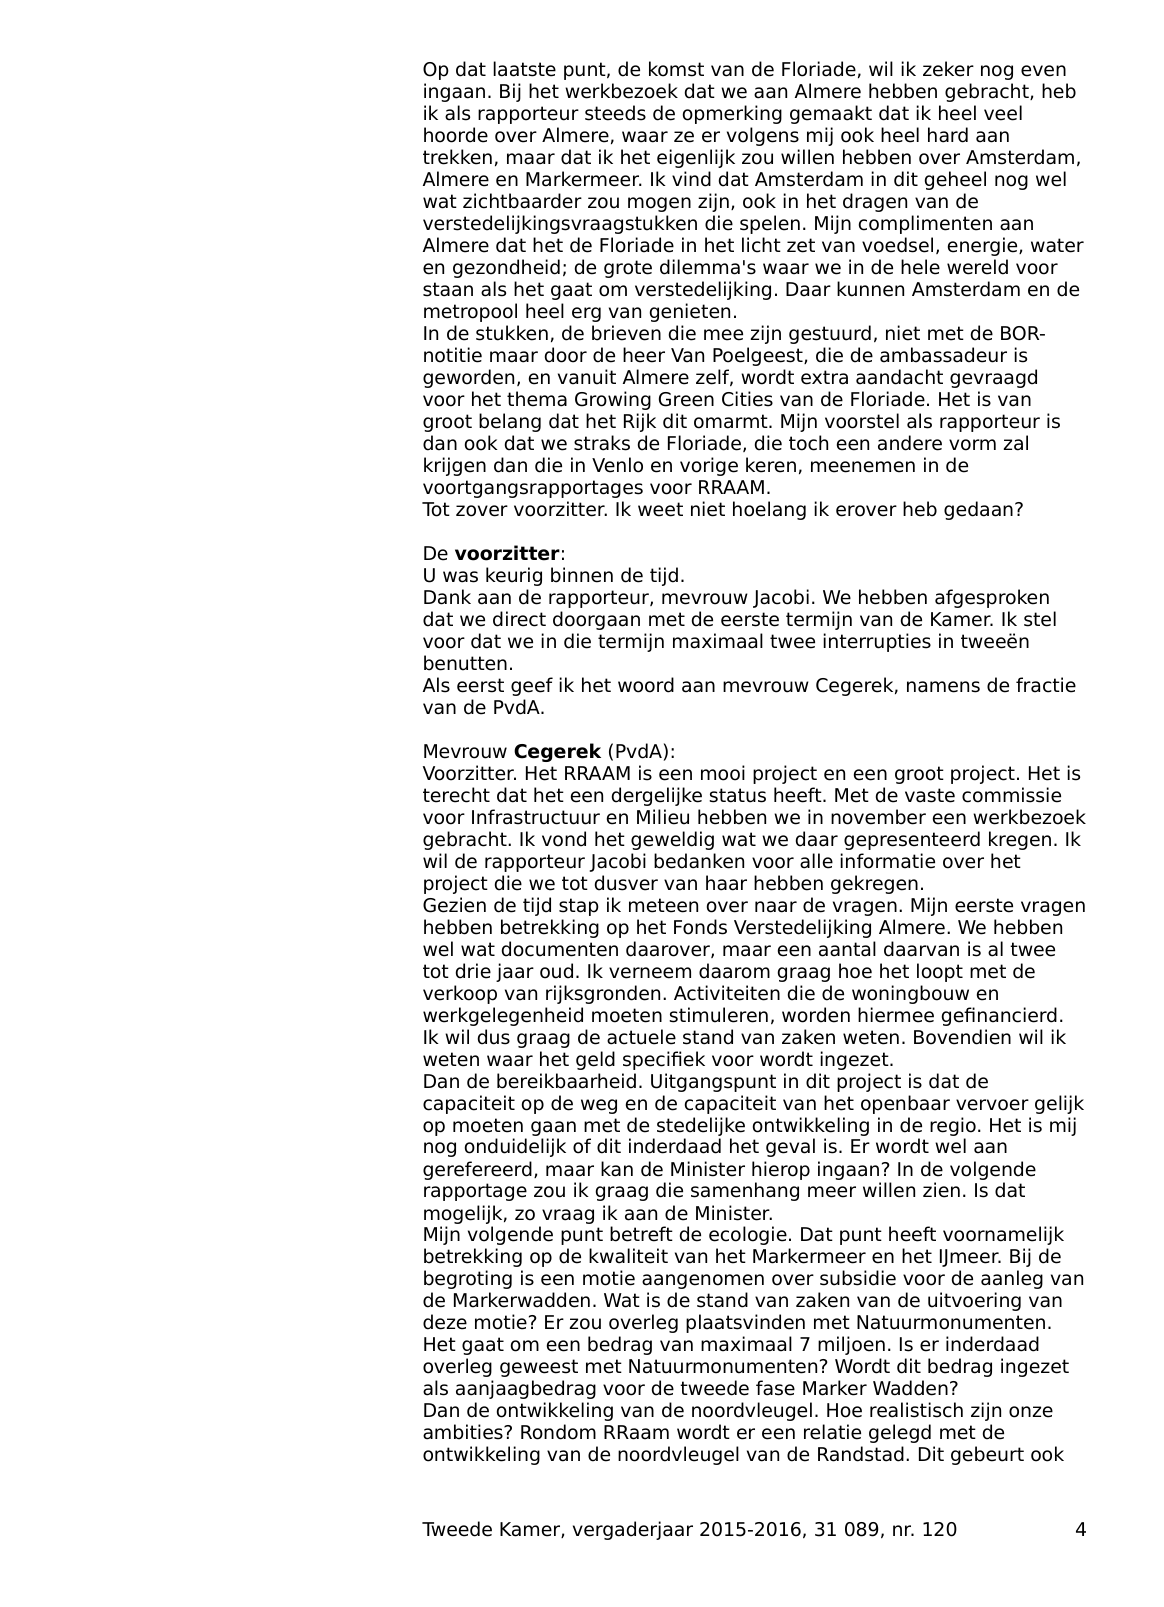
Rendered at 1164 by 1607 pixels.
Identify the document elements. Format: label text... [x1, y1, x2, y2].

text Op dat laatste punt, de komst van de Floriade, wil ik zeker nog even ingaan. Bij het werkbezoek dat we aan Almere hebben gebracht, heb ik als rapporteur steeds de opmerking gemaakt dat ik heel veel hoorde over Almere, waar ze er volgens mij ook heel hard aan trekken, maar dat ik het eigenlijk zou willen hebben over Amsterdam, Almere en Markermeer. Ik vind dat Amsterdam in dit geheel nog wel wat zichtbaarder zou mogen zijn, ook in het dragen van de verstedelijkingsvraagstukken die spelen. Mijn complimenten aan Almere dat het de Floriade in het licht zet van voedsel, energie, water en gezondheid; de grote dilemma's waar we in de hele wereld voor staan als het gaat om verstedelijking. Daar kunnen Amsterdam en de metropool heel erg van genieten. [422, 59, 1087, 323]
text De voorzitter: [422, 543, 1087, 565]
text Voorzitter. Het RRAAM is een mooi project en een groot project. Het is terecht dat het een dergelijke status heeft. Met de vaste commissie voor Infrastructuur en Milieu hebben we in november een werkbezoek gebracht. Ik vond het geweldig wat we daar gepresenteerd kregen. Ik wil de rapporteur Jacobi bedanken voor alle informatie over het project die we tot dusver van haar hebben gekregen. [422, 763, 1087, 895]
text Mevrouw Cegerek (PvdA): [422, 741, 1087, 763]
text Dank aan de rapporteur, mevrouw Jacobi. We hebben afgesproken dat we direct doorgaan met de eerste termijn van de Kamer. Ik stel voor dat we in die termijn maximaal twee interrupties in tweeën benutten. [422, 587, 1087, 675]
text U was keurig binnen de tijd. [422, 565, 1087, 587]
text Gezien de tijd stap ik meteen over naar de vragen. Mijn eerste vragen hebben betrekking op het Fonds Verstedelijking Almere. We hebben wel wat documenten daarover, maar een aantal daarvan is al twee tot drie jaar oud. Ik verneem daarom graag hoe het loopt met de verkoop van rijksgronden. Activiteiten die de woningbouw en werkgelegenheid moeten stimuleren, worden hiermee gefinancierd. Ik wil dus graag de actuele stand van zaken weten. Bovendien wil ik weten waar het geld specifiek voor wordt ingezet. [422, 895, 1087, 1071]
text Als eerst geef ik het woord aan mevrouw Cegerek, namens de fractie van de PvdA. [422, 675, 1087, 719]
text Dan de ontwikkeling van de noordvleugel. Hoe realistisch zijn onze ambities? Rondom RRaam wordt er een relatie gelegd met de ontwikkeling van de noordvleugel van de Randstad. Dit gebeurt ook [422, 1400, 1087, 1466]
text Dan de bereikbaarheid. Uitgangspunt in dit project is dat de capaciteit op de weg en de capaciteit van het openbaar vervoer gelijk op moeten gaan met de stedelijke ontwikkeling in de regio. Het is mij nog onduidelijk of dit inderdaad het geval is. Er wordt wel aan gerefereerd, maar kan de Minister hierop ingaan? In de volgende rapportage zou ik graag die samenhang meer willen zien. Is dat mogelijk, zo vraag ik aan de Minister. [422, 1071, 1087, 1224]
text In de stukken, de brieven die mee zijn gestuurd, niet met de BOR-notitie maar door de heer Van Poelgeest, die de ambassadeur is geworden, en vanuit Almere zelf, wordt extra aandacht gevraagd voor het thema Growing Green Cities van de Floriade. Het is van groot belang dat het Rijk dit omarmt. Mijn voorstel als rapporteur is dan ook dat we straks de Floriade, die toch een andere vorm zal krijgen dan die in Venlo en vorige keren, meenemen in de voortgangsrapportages voor RRAAM. [422, 323, 1087, 499]
text Tot zover voorzitter. Ik weet niet hoelang ik erover heb gedaan? [422, 499, 1087, 521]
text Mijn volgende punt betreft de ecologie. Dat punt heeft voornamelijk betrekking op de kwaliteit van het Markermeer en het IJmeer. Bij de begroting is een motie aangenomen over subsidie voor de aanleg van de Markerwadden. Wat is de stand van zaken van de uitvoering van deze motie? Er zou overleg plaatsvinden met Natuurmonumenten. Het gaat om een bedrag van maximaal 7 miljoen. Is er inderdaad overleg geweest met Natuurmonumenten? Wordt dit bedrag ingezet als aanjaagbedrag voor de tweede fase Marker Wadden? [422, 1224, 1087, 1400]
